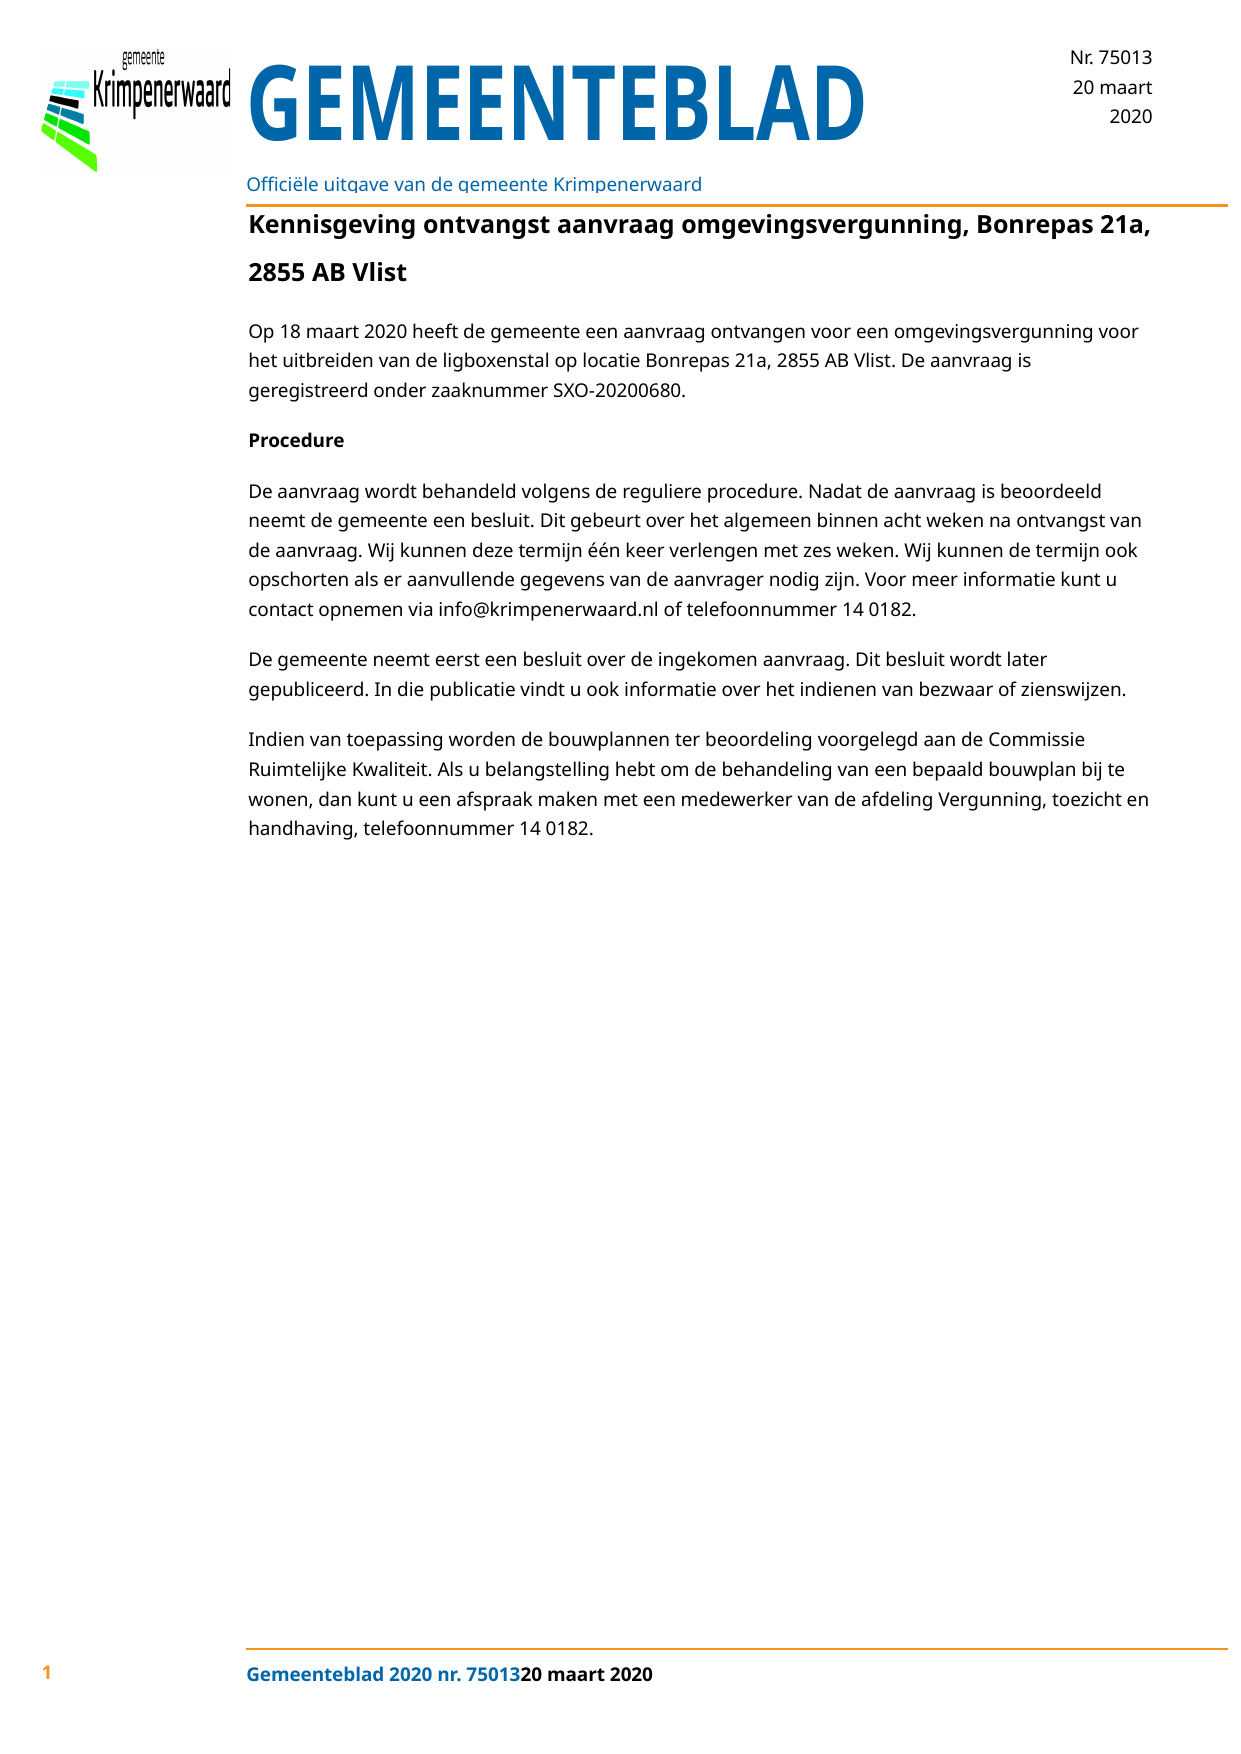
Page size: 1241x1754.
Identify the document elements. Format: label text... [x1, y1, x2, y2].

text Kennisgeving ontvangst aanvraag omgevingsvergunning, Bonrepas 21a, 2855 AB Vlist [248, 207, 1152, 288]
text Op 18 maart 2020 heeft de gemeente een aanvraag ontvangen voor een omgevingsvergunning voor het uitbreiden van de ligboxenstal op locatie Bonrepas 21a, 2855 AB Vlist. De aanvraag is geregistreerd onder zaaknummer SXO-20200680. [248, 318, 1152, 403]
text Indien van toepassing worden de bouwplannen ter beoordeling voorgelegd aan de Commissie Ruimtelijke Kwaliteit. Als u belangstelling hebt om de behandeling van een bepaald bouwplan bij te wonen, dan kunt u een afspraak maken met een medewerker van de afdeling Vergunning, toezicht en handhaving, telefoonnummer 14 0182. [248, 727, 1152, 841]
text De aanvraag wordt behandeld volgens de reguliere procedure. Nadat de aanvraag is beoordeeld neemt de gemeente een besluit. Dit gebeurt over het algemeen binnen acht weken na ontvangst van de aanvraag. Wij kunnen deze termijn één keer verlengen met zes weken. Wij kunnen de termijn ook opschorten als er aanvullende gegevens van de aanvrager nodig zijn. Voor meer informatie kunt u contact opnemen via info@krimpenerwaard.nl of telefoonnummer 14 0182. [248, 478, 1152, 622]
text De gemeente neemt eerst een besluit over de ingekomen aanvraag. Dit besluit wordt later gepubliceerd. In die publicatie vindt u ook informatie over het indienen van bezwaar of zienswijzen. [248, 647, 1152, 702]
text Procedure [248, 427, 1152, 453]
picture [41, 47, 231, 172]
